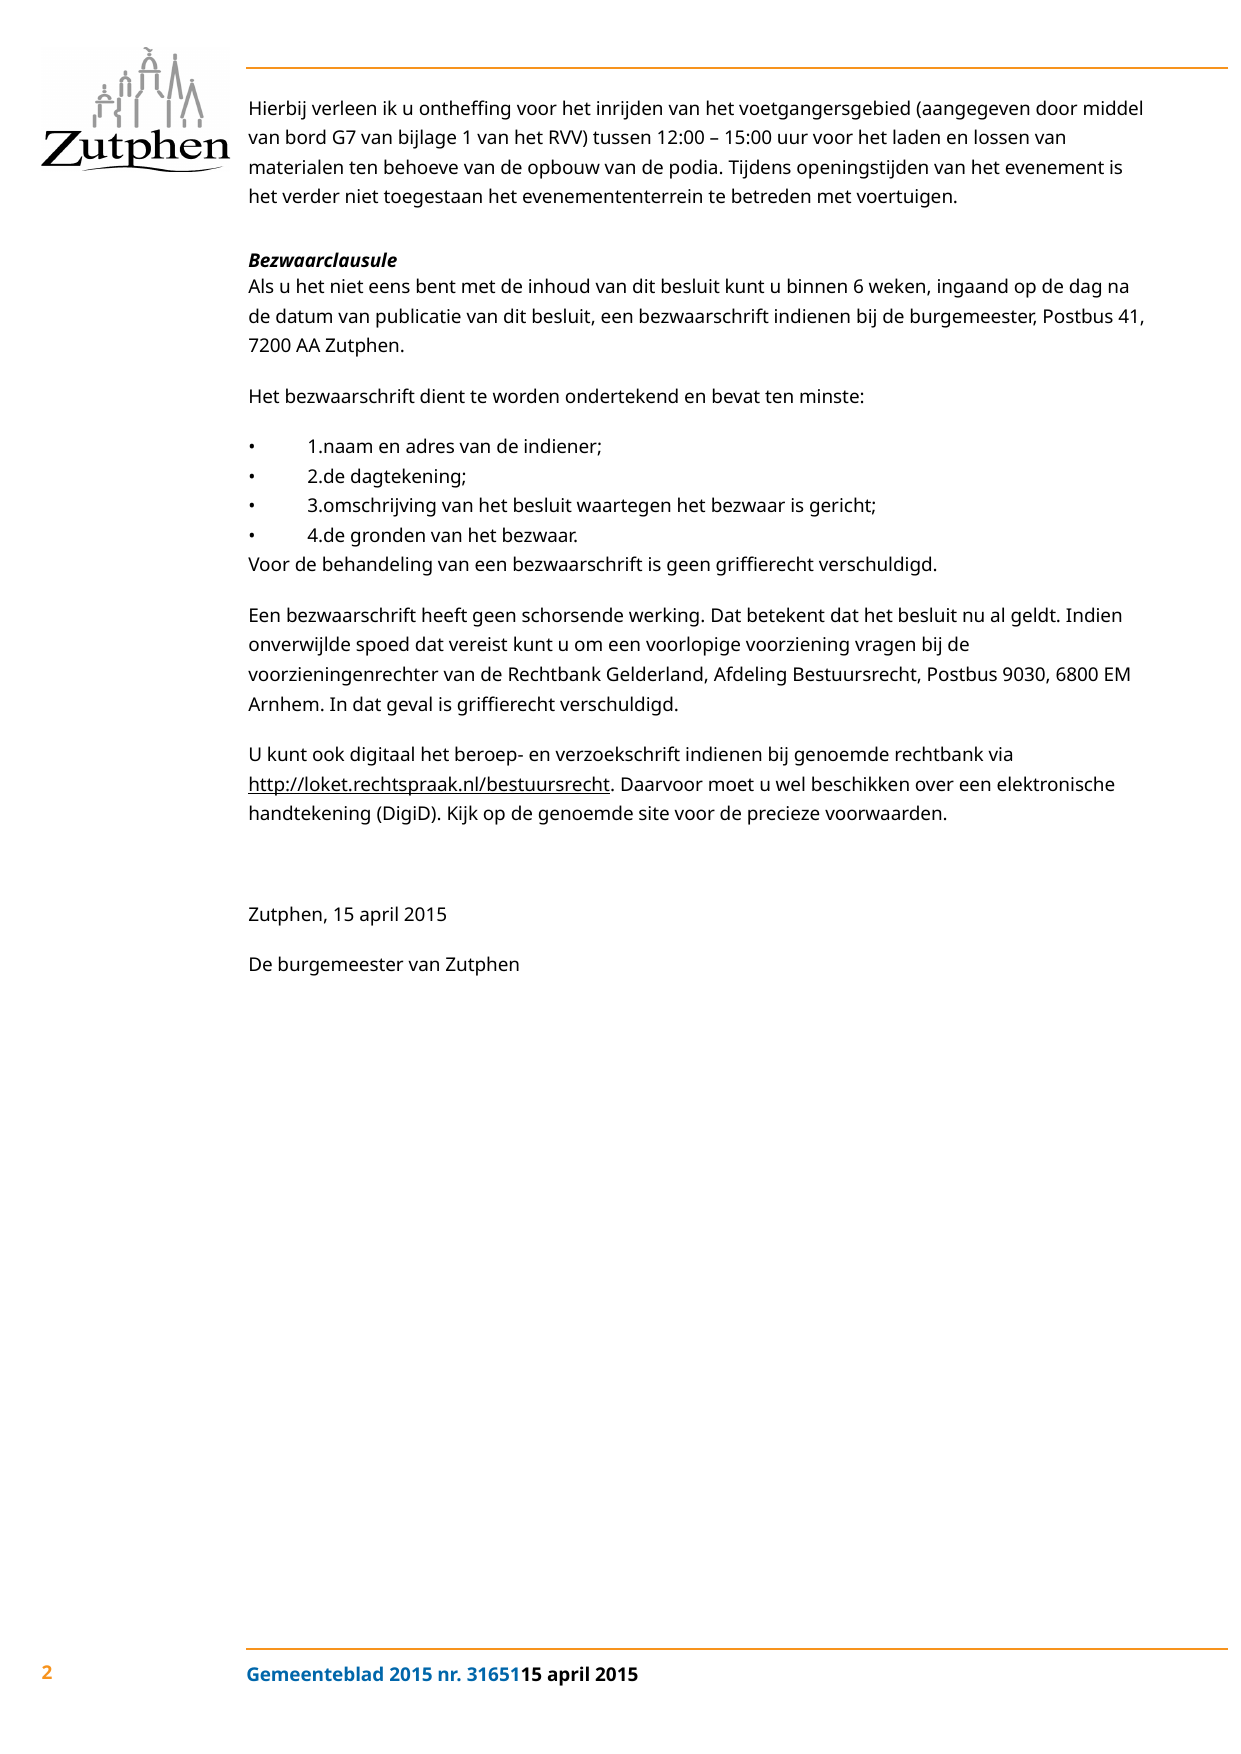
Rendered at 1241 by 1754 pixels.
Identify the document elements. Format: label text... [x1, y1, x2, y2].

text Een bezwaarschrift heeft geen schorsende werking. Dat betekent dat het besluit nu al geldt. Indien onverwijlde spoed dat vereist kunt u om een voorlopige voorziening vragen bij de voorzieningenrechter van de Rechtbank Gelderland, Afdeling Bestuursrecht, Postbus 9030, 6800 EM Arnhem. In dat geval is griffierecht verschuldigd. [248, 602, 1152, 716]
text U kunt ook digitaal het beroep- en verzoekschrift indienen bij genoemde rechtbank via http://loket.rechtspraak.nl/bestuursrecht. Daarvoor moet u wel beschikken over een elektronische handtekening (DigiD). Kijk op de genoemde site voor de precieze voorwaarden. [248, 741, 1152, 826]
text Hierbij verleen ik u ontheffing voor het inrijden van het voetgangersgebied (aangegeven door middel van bord G7 van bijlage 1 van het RVV) tussen 12:00 – 15:00 uur voor het laden en lossen van materialen ten behoeve van de opbouw van de podia. Tijdens openingstijden van het evenement is het verder niet toegestaan het evenemententerrein te betreden met voertuigen. [248, 95, 1152, 209]
picture [41, 47, 231, 172]
text Voor de behandeling van een bezwaarschrift is geen griffierecht verschuldigd. [248, 552, 1152, 577]
text Als u het niet eens bent met de inhoud van dit besluit kunt u binnen 6 weken, ingaand op de dag na de datum van publicatie van dit besluit, een bezwaarschrift indienen bij de burgemeester, Postbus 41, 7200 AA Zutphen. [248, 273, 1152, 358]
text Bezwaarclausule [248, 247, 1152, 273]
text Het bezwaarschrift dient te worden ondertekend en bevat ten minste: [248, 383, 1152, 408]
list 2.de dagtekening; [248, 463, 1152, 488]
text De burgemeester van Zutphen [248, 952, 1152, 977]
list 4.de gronden van het bezwaar. [248, 522, 1152, 548]
text Zutphen, 15 april 2015 [248, 901, 1152, 927]
list 1.naam en adres van de indiener; [248, 433, 1152, 459]
list 3.omschrijving van het besluit waartegen het bezwaar is gericht; [248, 492, 1152, 518]
